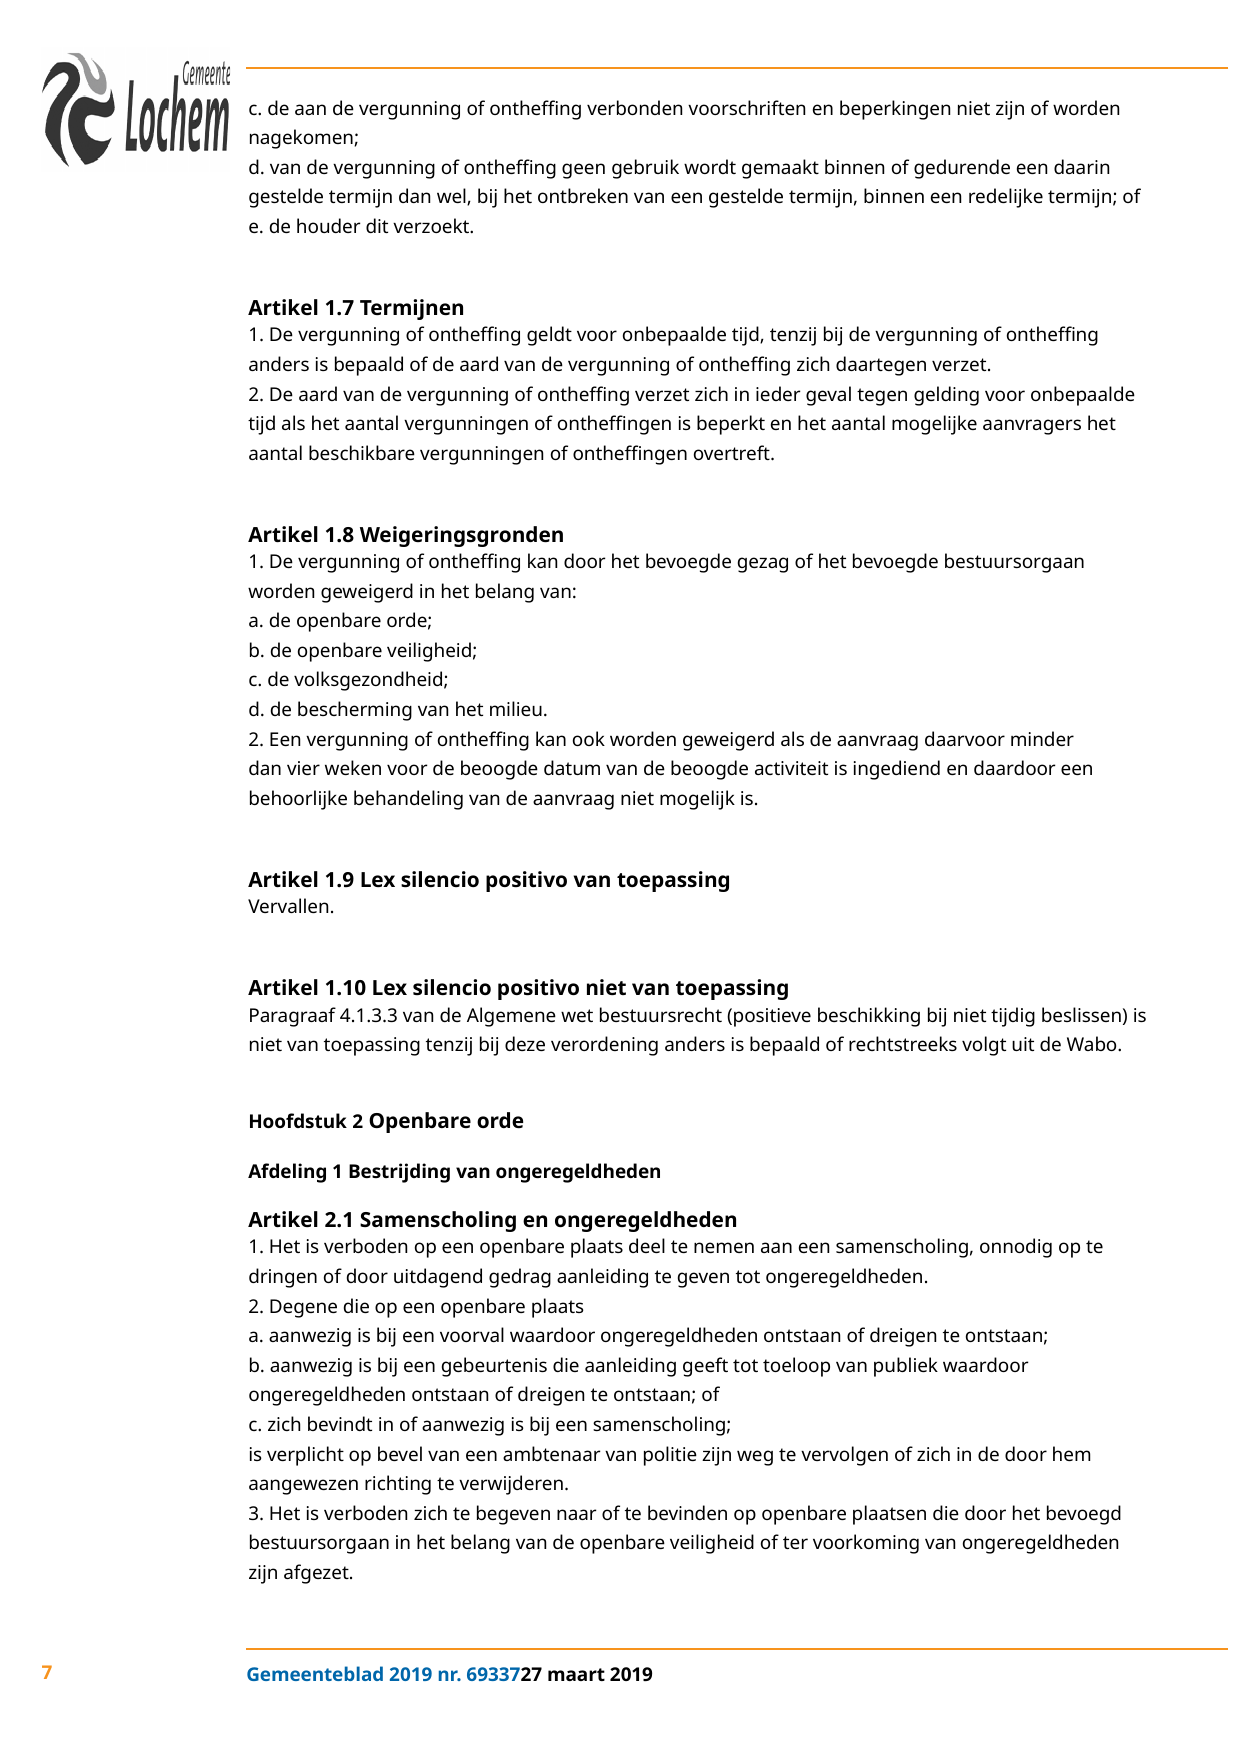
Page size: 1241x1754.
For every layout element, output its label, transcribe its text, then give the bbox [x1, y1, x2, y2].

text c. de volksgezondheid; [248, 667, 1152, 692]
text 2. De aard van de vergunning of ontheffing verzet zich in ieder geval tegen gelding voor onbepaalde tijd als het aantal vergunningen of ontheffingen is beperkt en het aantal mogelijke aanvragers het aantal beschikbare vergunningen of ontheffingen overtreft. [248, 381, 1152, 466]
text Afdeling 1 Bestrijding van ongeregeldheden [248, 1156, 1152, 1184]
text b. aanwezig is bij een gebeurtenis die aanleiding geeft tot toeloop van publiek waardoor ongeregeldheden ontstaan of dreigen te ontstaan; of [248, 1352, 1152, 1407]
text Vervallen. [248, 893, 1152, 919]
text a. aanwezig is bij een voorval waardoor ongeregeldheden ontstaan of dreigen te ontstaan; [248, 1322, 1152, 1348]
text Hoofdstuk 2 Openbare orde [248, 1107, 1152, 1135]
text c. zich bevindt in of aanwezig is bij een samenscholing; [248, 1411, 1152, 1437]
text is verplicht op bevel van een ambtenaar van politie zijn weg te vervolgen of zich in de door hem aangewezen richting te verwijderen. [248, 1441, 1152, 1496]
text Paragraaf 4.1.3.3 van de Algemene wet bestuursrecht (positieve beschikking bij niet tijdig beslissen) is niet van toepassing tenzij bij deze verordening anders is bepaald of rechtstreeks volgt uit de Wabo. [248, 1002, 1152, 1057]
text Artikel 1.8 Weigeringsgronden [248, 520, 1152, 548]
text 2. Degene die op een openbare plaats [248, 1293, 1152, 1318]
text Artikel 1.7 Termijnen [248, 293, 1152, 322]
picture [41, 47, 231, 172]
text dan vier weken voor de beoogde datum van de beoogde activiteit is ingediend en daardoor een behoorlijke behandeling van de aanvraag niet mogelijk is. [248, 755, 1152, 811]
text 3. Het is verboden zich te begeven naar of te bevinden op openbare plaatsen die door het bevoegd bestuursorgaan in het belang van de openbare veiligheid of ter voorkoming van ongeregeldheden zijn afgezet. [248, 1500, 1152, 1585]
text Artikel 1.9 Lex silencio positivo van toepassing [248, 865, 1152, 893]
text Artikel 2.1 Samenscholing en ongeregeldheden [248, 1205, 1152, 1234]
text b. de openbare veiligheid; [248, 637, 1152, 663]
text c. de aan de vergunning of ontheffing verbonden voorschriften en beperkingen niet zijn of worden nagekomen; [248, 95, 1152, 150]
text 1. De vergunning of ontheffing geldt voor onbepaalde tijd, tenzij bij de vergunning of ontheffing anders is bepaald of de aard van de vergunning of ontheffing zich daartegen verzet. [248, 322, 1152, 377]
text 1. De vergunning of ontheffing kan door het bevoegde gezag of het bevoegde bestuursorgaan worden geweigerd in het belang van: [248, 548, 1152, 604]
text a. de openbare orde; [248, 607, 1152, 633]
text d. van de vergunning of ontheffing geen gebruik wordt gemaakt binnen of gedurende een daarin gestelde termijn dan wel, bij het ontbreken van een gestelde termijn, binnen een redelijke termijn; of [248, 154, 1152, 209]
text e. de houder dit verzoekt. [248, 213, 1152, 239]
text 2. Een vergunning of ontheffing kan ook worden geweigerd als de aanvraag daarvoor minder [248, 726, 1152, 752]
text Artikel 1.10 Lex silencio positivo niet van toepassing [248, 973, 1152, 1002]
text d. de bescherming van het milieu. [248, 696, 1152, 722]
text 1. Het is verboden op een openbare plaats deel te nemen aan een samenscholing, onnodig op te dringen of door uitdagend gedrag aanleiding te geven tot ongeregeldheden. [248, 1234, 1152, 1289]
